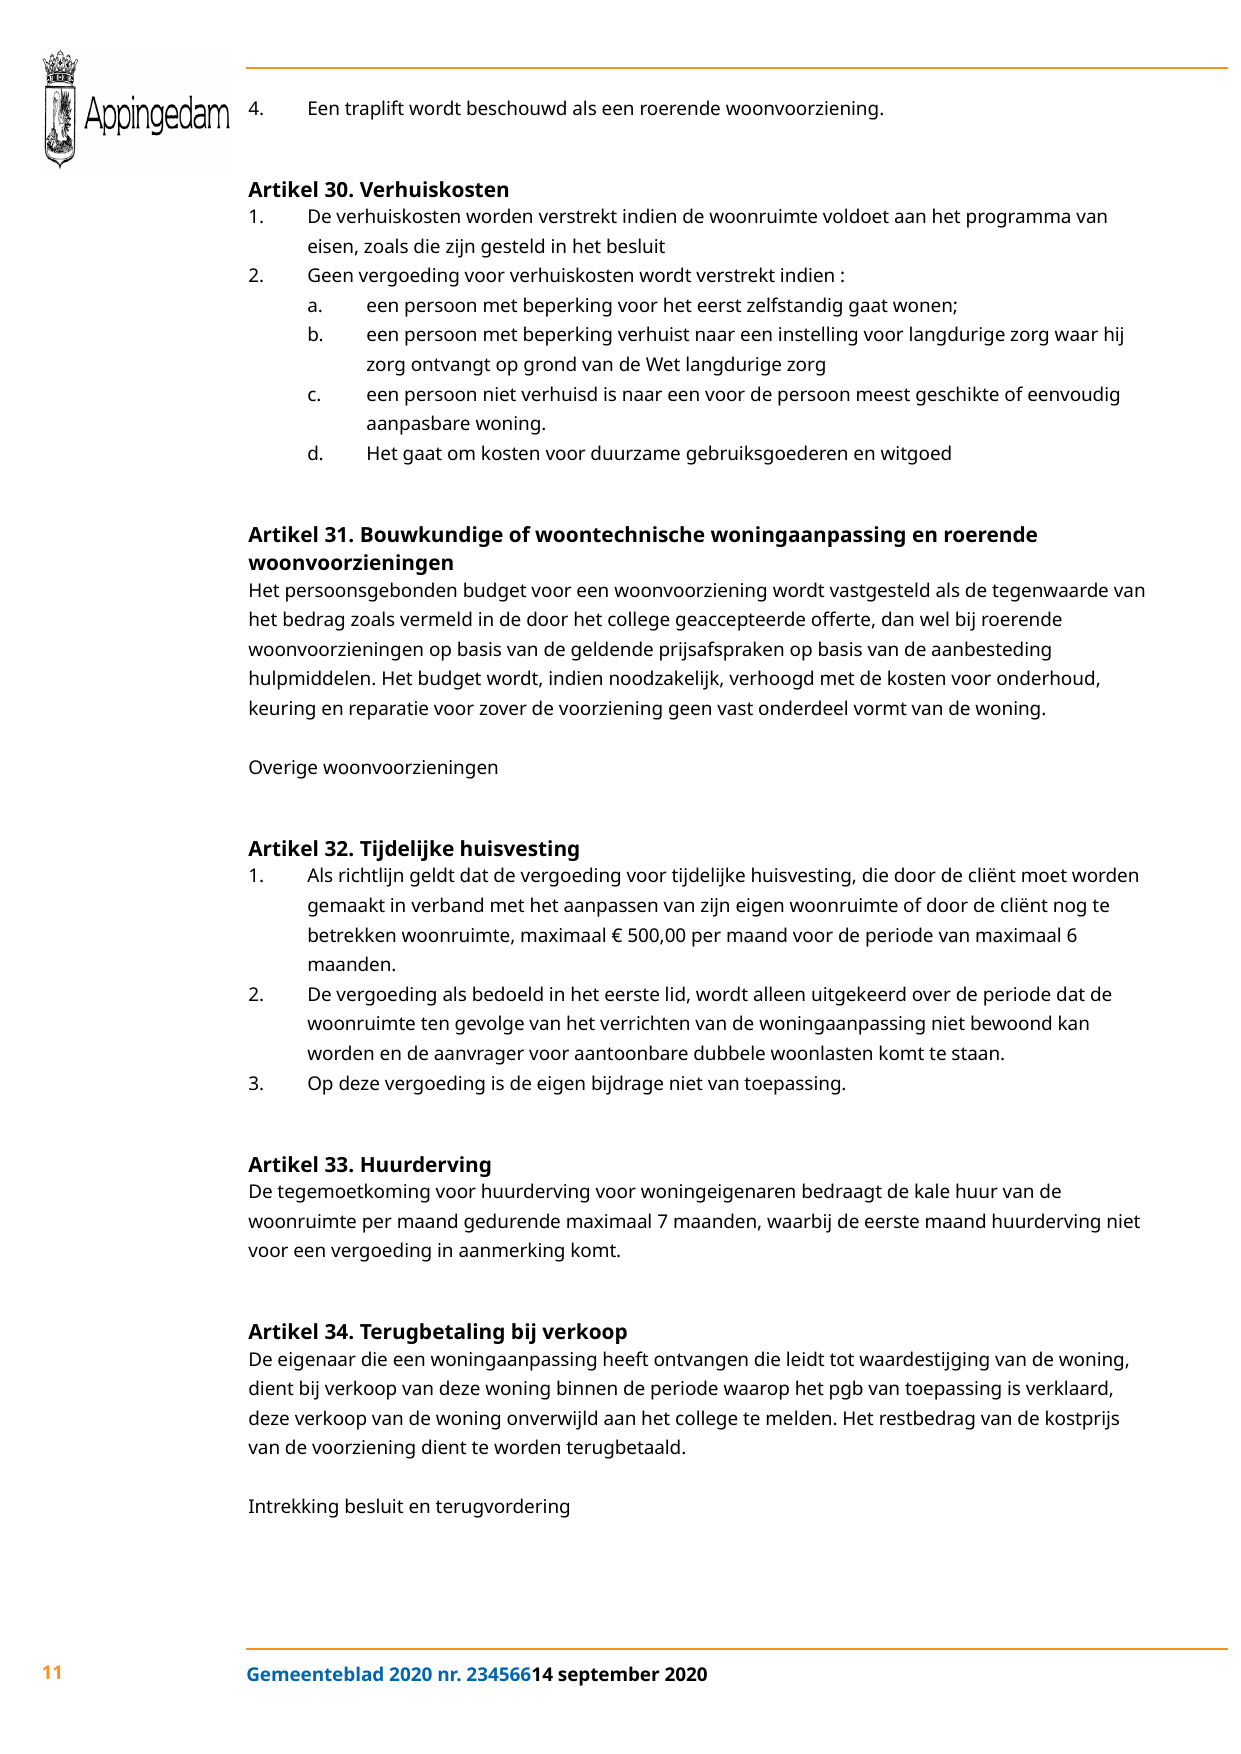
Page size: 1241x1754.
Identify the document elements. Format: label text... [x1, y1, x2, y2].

text De tegemoetkoming voor huurderving voor woningeigenaren bedraagt de kale huur van de woonruimte per maand gedurende maximaal 7 maanden, waarbij de eerste maand huurderving niet voor een vergoeding in aanmerking komt. [248, 1178, 1152, 1263]
list Het gaat om kosten voor duurzame gebruiksgoederen en witgoed [307, 440, 1152, 466]
list Geen vergoeding voor verhuiskosten wordt verstrekt indien : [248, 262, 1152, 288]
list Als richtlijn geldt dat de vergoeding voor tijdelijke huisvesting, die door de cliënt moet worden gemaakt in verband met het aanpassen van zijn eigen woonruimte of door de cliënt nog te betrekken woonruimte, maximaal € 500,00 per maand voor de periode van maximaal 6 maanden. [248, 863, 1152, 977]
text Artikel 33. Huurderving [248, 1150, 1152, 1178]
list Een traplift wordt beschouwd als een roerende woonvoorziening. [248, 95, 1152, 121]
text Artikel 30. Verhuiskosten [248, 175, 1152, 203]
list De verhuiskosten worden verstrekt indien de woonruimte voldoet aan het programma van eisen, zoals die zijn gesteld in het besluit [248, 203, 1152, 258]
text Artikel 34. Terugbetaling bij verkoop [248, 1317, 1152, 1346]
text Overige woonvoorzieningen [248, 754, 1152, 780]
list een persoon niet verhuisd is naar een voor de persoon meest geschikte of eenvoudig aanpasbare woning. [307, 381, 1152, 436]
text Intrekking besluit en terugvordering [248, 1494, 1152, 1519]
text Artikel 31. Bouwkundige of woontechnische woningaanpassing en roerende woonvoorzieningen [248, 520, 1152, 577]
text Het persoonsgebonden budget voor een woonvoorziening wordt vastgesteld als de tegenwaarde van het bedrag zoals vermeld in de door het college geaccepteerde offerte, dan wel bij roerende woonvoorzieningen op basis van de geldende prijsafspraken op basis van de aanbesteding hulpmiddelen. Het budget wordt, indien noodzakelijk, verhoogd met de kosten voor onderhoud, keuring en reparatie voor zover de voorziening geen vast onderdeel vormt van de woning. [248, 577, 1152, 721]
list Op deze vergoeding is de eigen bijdrage niet van toepassing. [248, 1070, 1152, 1096]
text De eigenaar die een woningaanpassing heeft ontvangen die leidt tot waardestijging van de woning, dient bij verkoop van deze woning binnen de periode waarop het pgb van toepassing is verklaard, deze verkoop van de woning onverwijld aan het college te melden. Het restbedrag van de kostprijs van de voorziening dient te worden terugbetaald. [248, 1346, 1152, 1460]
list een persoon met beperking verhuist naar een instelling voor langdurige zorg waar hij zorg ontvangt op grond van de Wet langdurige zorg [307, 322, 1152, 377]
list De vergoeding als bedoeld in het eerste lid, wordt alleen uitgekeerd over de periode dat de woonruimte ten gevolge van het verrichten van de woningaanpassing niet bewoond kan worden en de aanvrager voor aantoonbare dubbele woonlasten komt te staan. [248, 981, 1152, 1066]
text Artikel 32. Tijdelijke huisvesting [248, 834, 1152, 863]
picture [41, 47, 231, 172]
list een persoon met beperking voor het eerst zelfstandig gaat wonen; [307, 292, 1152, 318]
